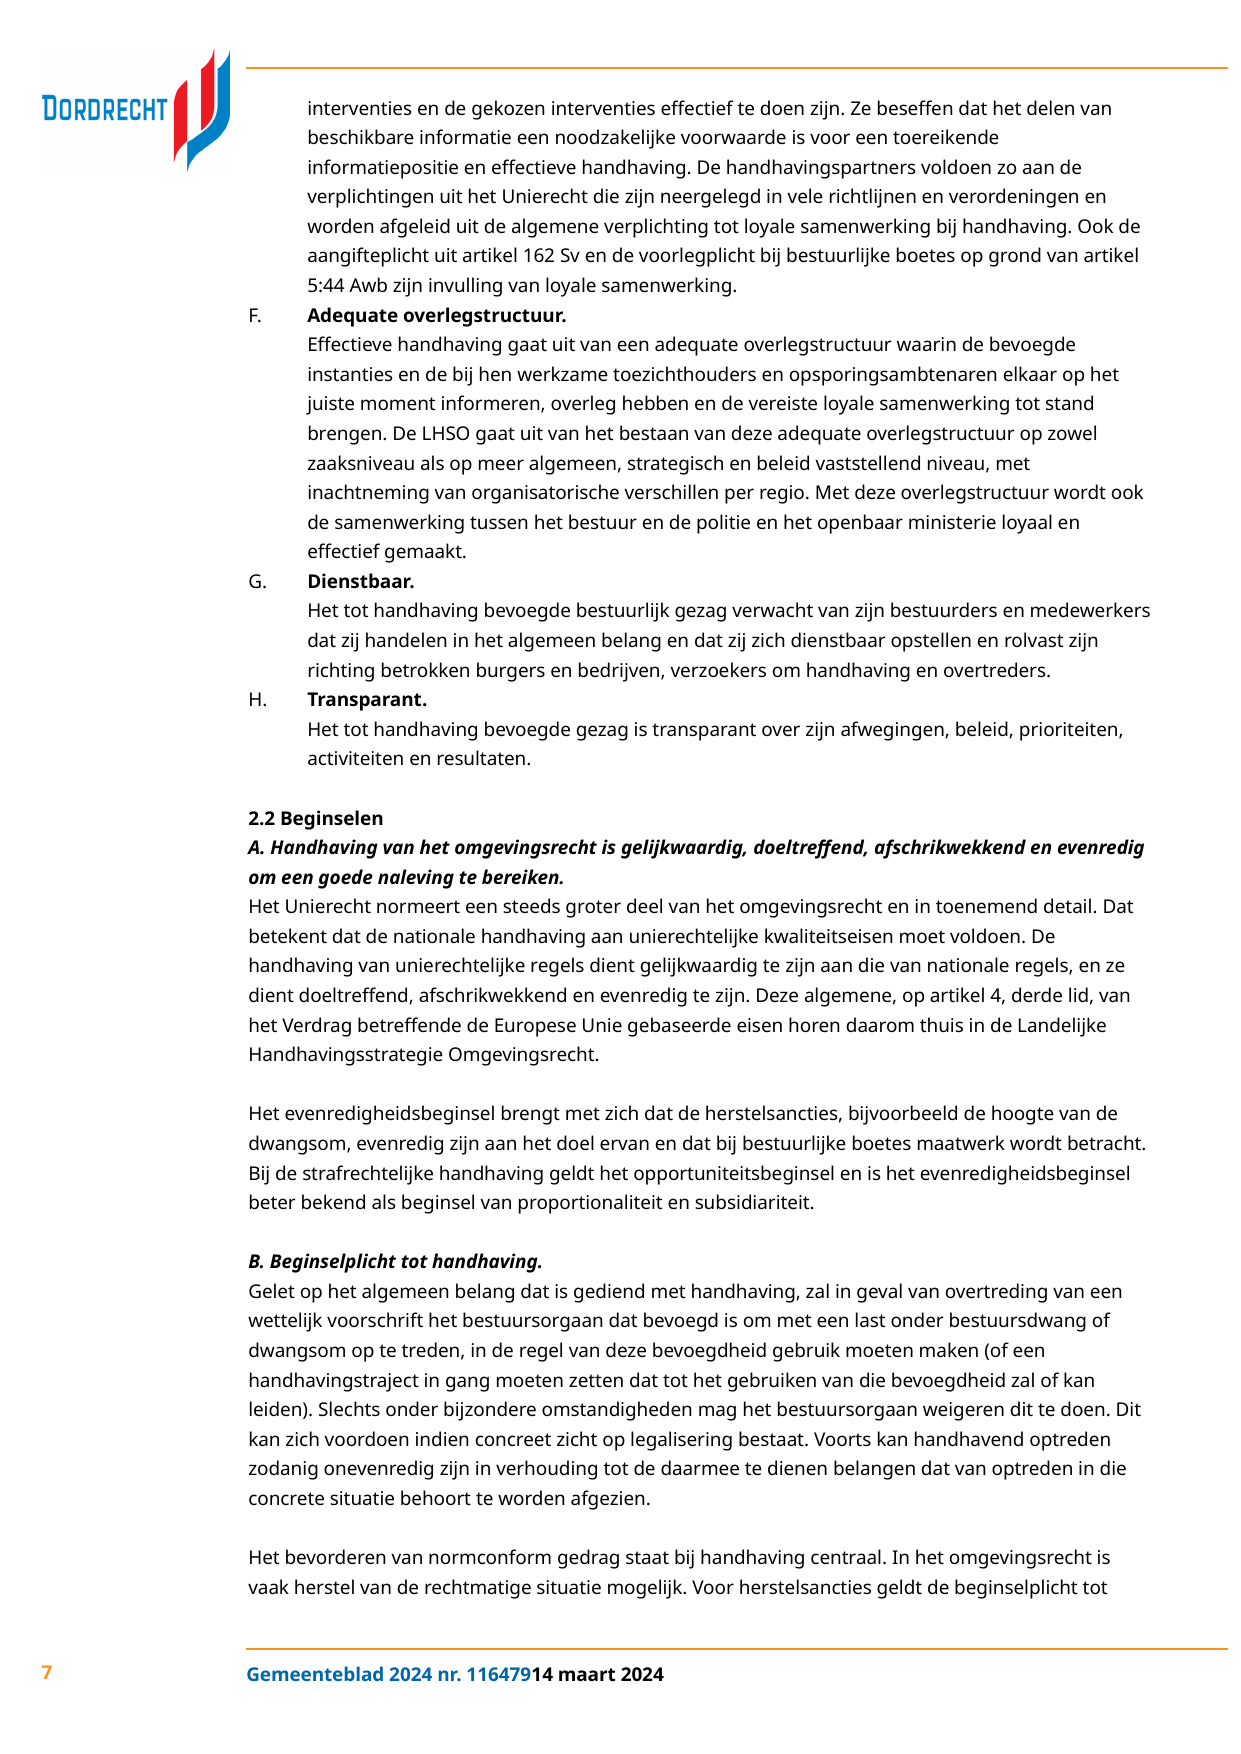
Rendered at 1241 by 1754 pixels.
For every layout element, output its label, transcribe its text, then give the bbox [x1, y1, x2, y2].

list Het tot handhaving bevoegde bestuurlijk gezag verwacht van zijn bestuurders en medewerkers dat zij handelen in het algemeen belang en dat zij zich dienstbaar opstellen en rolvast zijn richting betrokken burgers en bedrijven, verzoekers om handhaving en overtreders. [248, 598, 1152, 683]
text Het evenredigheidsbeginsel brengt met zich dat de herstelsancties, bijvoorbeeld de hoogte van de dwangsom, evenredig zijn aan het doel ervan en dat bij bestuurlijke boetes maatwerk wordt betracht. Bij de strafrechtelijke handhaving geldt het opportuniteitsbeginsel en is het evenredigheidsbeginsel beter bekend als beginsel van proportionaliteit en subsidiariteit. [248, 1101, 1152, 1215]
list interventies en de gekozen interventies effectief te doen zijn. Ze beseffen dat het delen van beschikbare informatie een noodzakelijke voorwaarde is voor een toereikende informatiepositie en effectieve handhaving. De handhavingspartners voldoen zo aan de verplichtingen uit het Unierecht die zijn neergelegd in vele richtlijnen en verordeningen en worden afgeleid uit de algemene verplichting tot loyale samenwerking bij handhaving. Ook de aangifteplicht uit artikel 162 Sv en de voorlegplicht bij bestuurlijke boetes op grond van artikel 5:44 Awb zijn invulling van loyale samenwerking. [248, 95, 1152, 298]
text B. Beginselplicht tot handhaving. [248, 1248, 1152, 1274]
list Het tot handhaving bevoegde gezag is transparant over zijn afwegingen, beleid, prioriteiten, activiteiten en resultaten. [248, 716, 1152, 771]
text Gelet op het algemeen belang dat is gediend met handhaving, zal in geval van overtreding van een wettelijk voorschrift het bestuursorgaan dat bevoegd is om met een last onder bestuursdwang of dwangsom op te treden, in de regel van deze bevoegdheid gebruik moeten maken (of een handhavingstraject in gang moeten zetten dat tot het gebruiken van die bevoegdheid zal of kan leiden). Slechts onder bijzondere omstandigheden mag het bestuursorgaan weigeren dit te doen. Dit kan zich voordoen indien concreet zicht op legalisering bestaat. Voorts kan handhavend optreden zodanig onevenredig zijn in verhouding tot de daarmee te dienen belangen dat van optreden in die concrete situatie behoort te worden afgezien. [248, 1278, 1152, 1511]
picture [41, 47, 231, 172]
text Het Unierecht normeert een steeds groter deel van het omgevingsrecht en in toenemend detail. Dat betekent dat de nationale handhaving aan unierechtelijke kwaliteitseisen moet voldoen. De handhaving van unierechtelijke regels dient gelijkwaardig te zijn aan die van nationale regels, en ze dient doeltreffend, afschrikwekkend en evenredig te zijn. Deze algemene, op artikel 4, derde lid, van het Verdrag betreffende de Europese Unie gebaseerde eisen horen daarom thuis in de Landelijke Handhavingsstrategie Omgevingsrecht. [248, 893, 1152, 1067]
text Het bevorderen van normconform gedrag staat bij handhaving centraal. In het omgevingsrecht is vaak herstel van de rechtmatige situatie mogelijk. Voor herstelsancties geldt de beginselplicht tot [248, 1544, 1152, 1600]
list Effectieve handhaving gaat uit van een adequate overlegstructuur waarin de bevoegde instanties en de bij hen werkzame toezichthouders en opsporingsambtenaren elkaar op het juiste moment informeren, overleg hebben en de vereiste loyale samenwerking tot stand brengen. De LHSO gaat uit van het bestaan van deze adequate overlegstructuur op zowel zaaksniveau als op meer algemeen, strategisch en beleid vaststellend niveau, met inachtneming van organisatorische verschillen per regio. Met deze overlegstructuur wordt ook de samenwerking tussen het bestuur en de politie en het openbaar ministerie loyaal en effectief gemaakt. [248, 331, 1152, 564]
text 2.2 Beginselen [248, 805, 1152, 831]
list Adequate overlegstructuur. [248, 302, 1152, 328]
text A. Handhaving van het omgevingsrecht is gelijkwaardig, doeltreffend, afschrikwekkend en evenredig om een goede naleving te bereiken. [248, 834, 1152, 890]
list Dienstbaar. [248, 568, 1152, 594]
list Transparant. [248, 686, 1152, 712]
